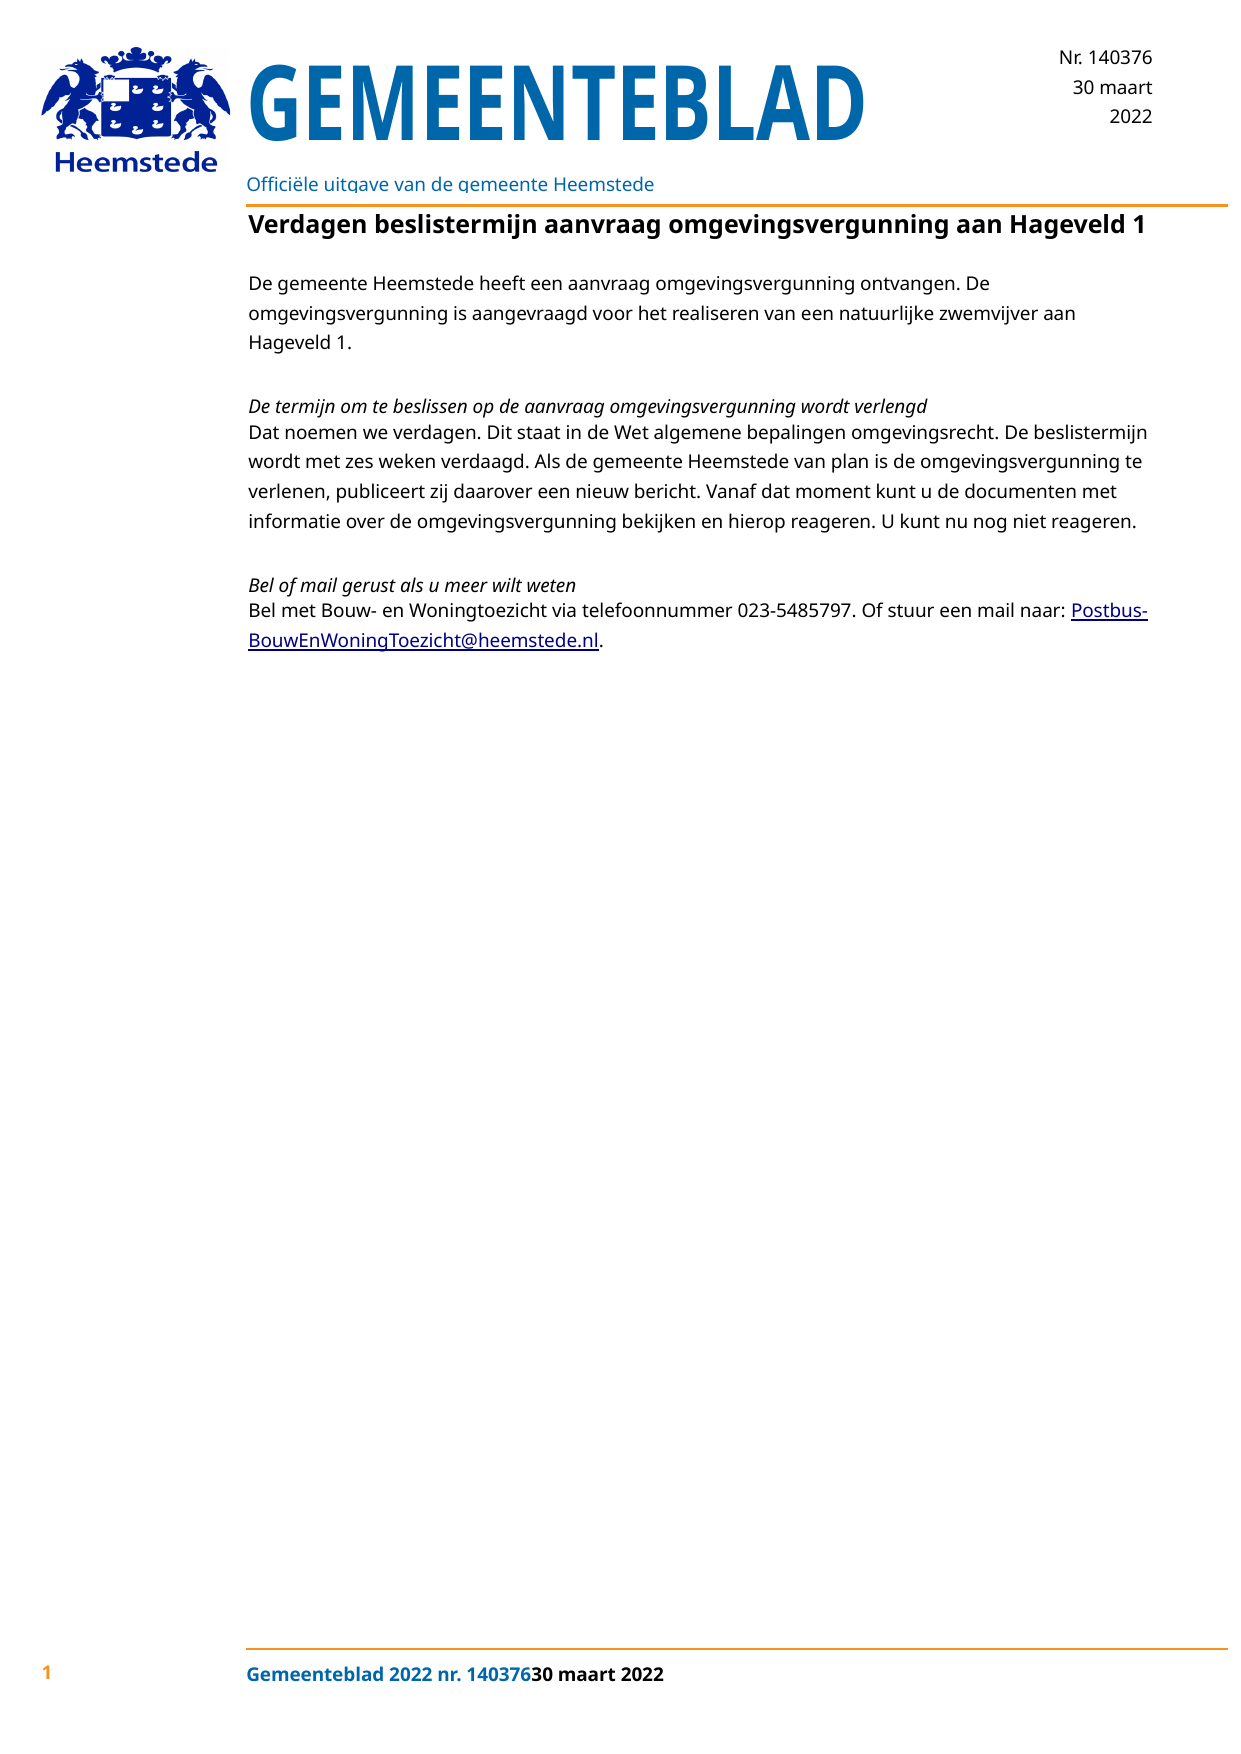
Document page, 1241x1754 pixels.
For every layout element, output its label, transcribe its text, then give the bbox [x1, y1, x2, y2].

text De gemeente Heemstede heeft een aanvraag omgevingsvergunning ontvangen. De omgevingsvergunning is aangevraagd voor het realiseren van een natuurlijke zwemvijver aan Hageveld 1. [248, 270, 1152, 355]
text Bel met Bouw- en Woningtoezicht via telefoonnummer 023-5485797. Of stuur een mail naar: Postbus-BouwEnWoningToezicht@heemstede.nl. [248, 598, 1152, 653]
text De termijn om te beslissen op de aanvraag omgevingsvergunning wordt verlengd [248, 393, 1152, 419]
text Dat noemen we verdagen. Dit staat in de Wet algemene bepalingen omgevingsrecht. De beslistermijn wordt met zes weken verdaagd. Als de gemeente Heemstede van plan is de omgevingsvergunning te verlenen, publiceert zij daarover een nieuw bericht. Vanaf dat moment kunt u de documenten met informatie over de omgevingsvergunning bekijken en hierop reageren. U kunt nu nog niet reageren. [248, 419, 1152, 534]
text Bel of mail gerust als u meer wilt weten [248, 572, 1152, 598]
text Verdagen beslistermijn aanvraag omgevingsvergunning aan Hageveld 1 [248, 207, 1152, 241]
picture [41, 47, 231, 172]
